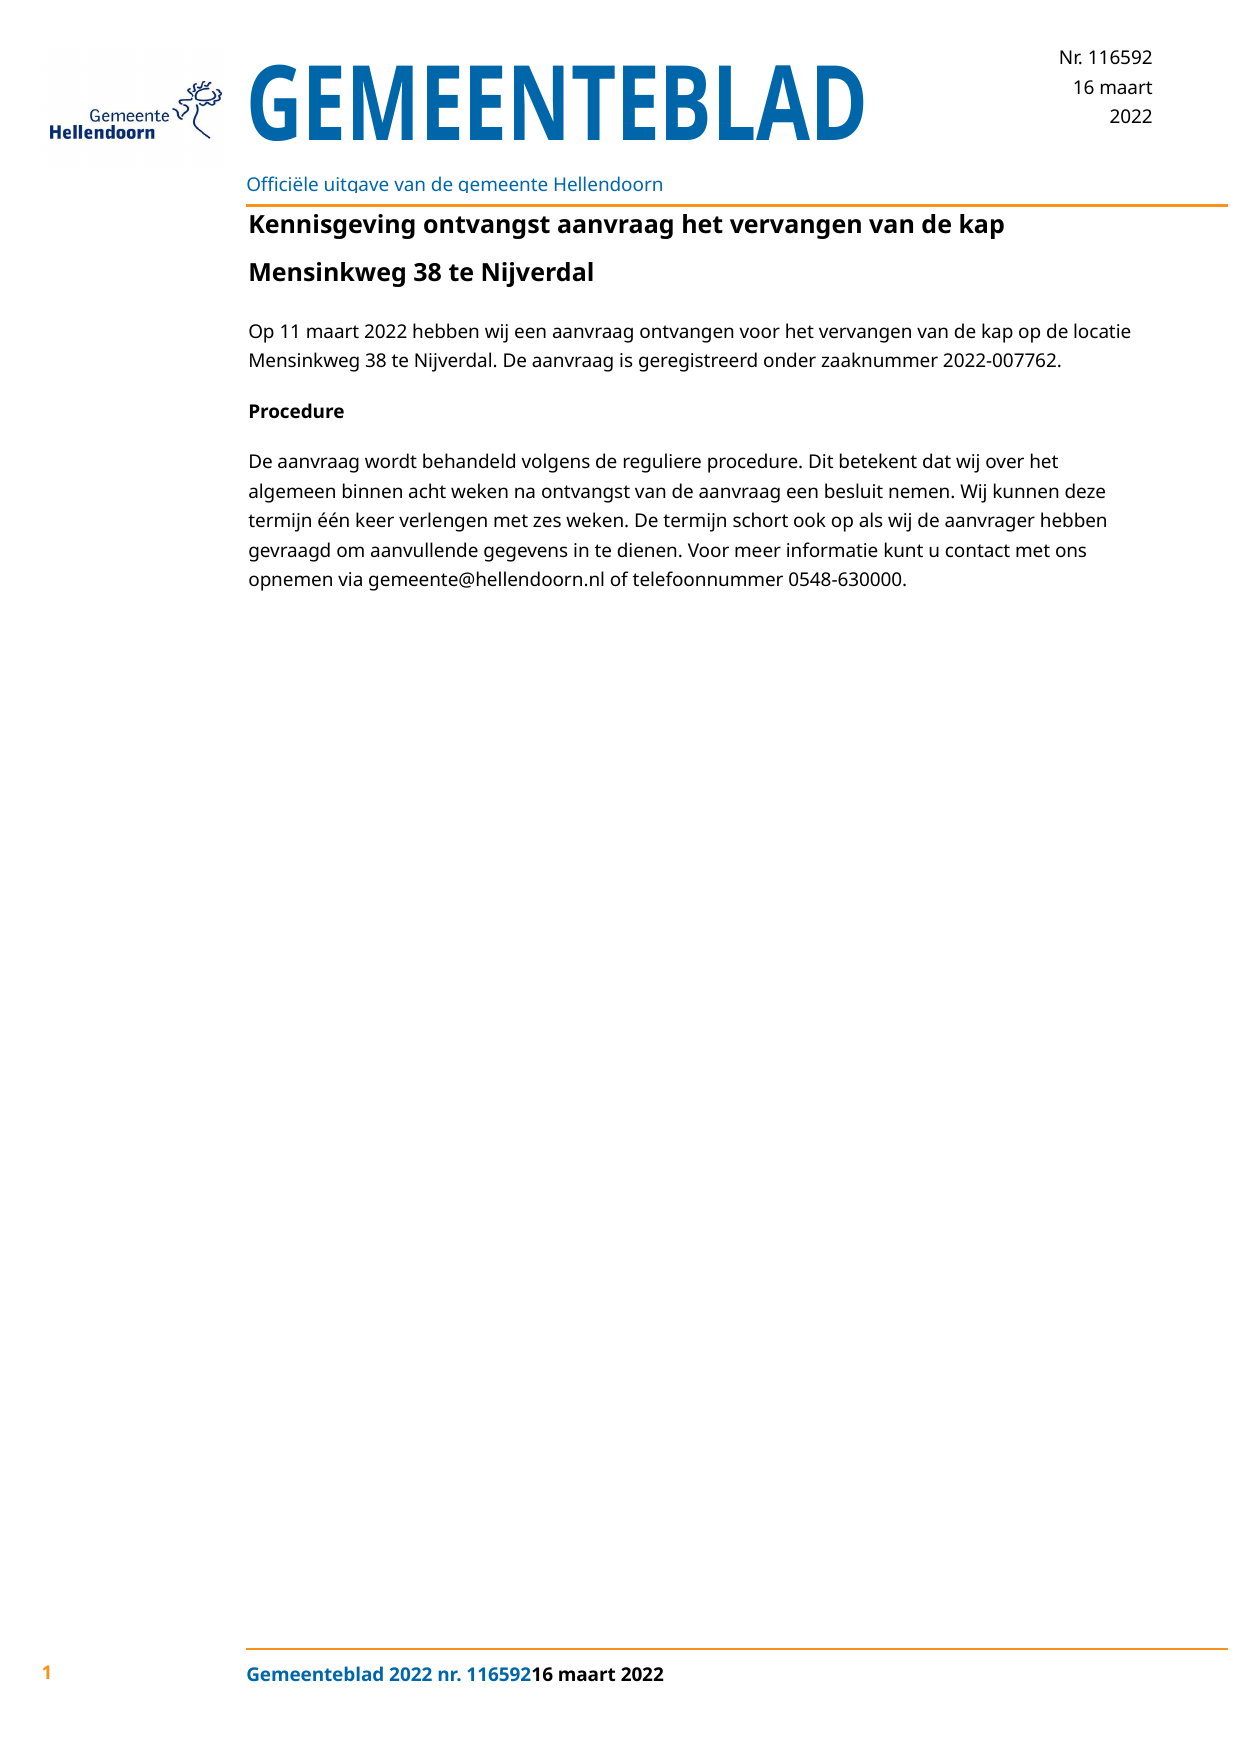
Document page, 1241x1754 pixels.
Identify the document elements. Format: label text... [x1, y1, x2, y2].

text Kennisgeving ontvangst aanvraag het vervangen van de kap Mensinkweg 38 te Nijverdal [248, 207, 1152, 288]
text De aanvraag wordt behandeld volgens de reguliere procedure. Dit betekent dat wij over het algemeen binnen acht weken na ontvangst van de aanvraag een besluit nemen. Wij kunnen deze termijn één keer verlengen met zes weken. De termijn schort ook op als wij de aanvrager hebben gevraagd om aanvullende gegevens in te dienen. Voor meer informatie kunt u contact met ons opnemen via gemeente@hellendoorn.nl of telefoonnummer 0548-630000. [248, 448, 1152, 592]
text Procedure [248, 398, 1152, 424]
text Op 11 maart 2022 hebben wij een aanvraag ontvangen voor het vervangen van de kap op de locatie Mensinkweg 38 te Nijverdal. De aanvraag is geregistreerd onder zaaknummer 2022-007762. [248, 318, 1152, 373]
picture [41, 47, 231, 172]
